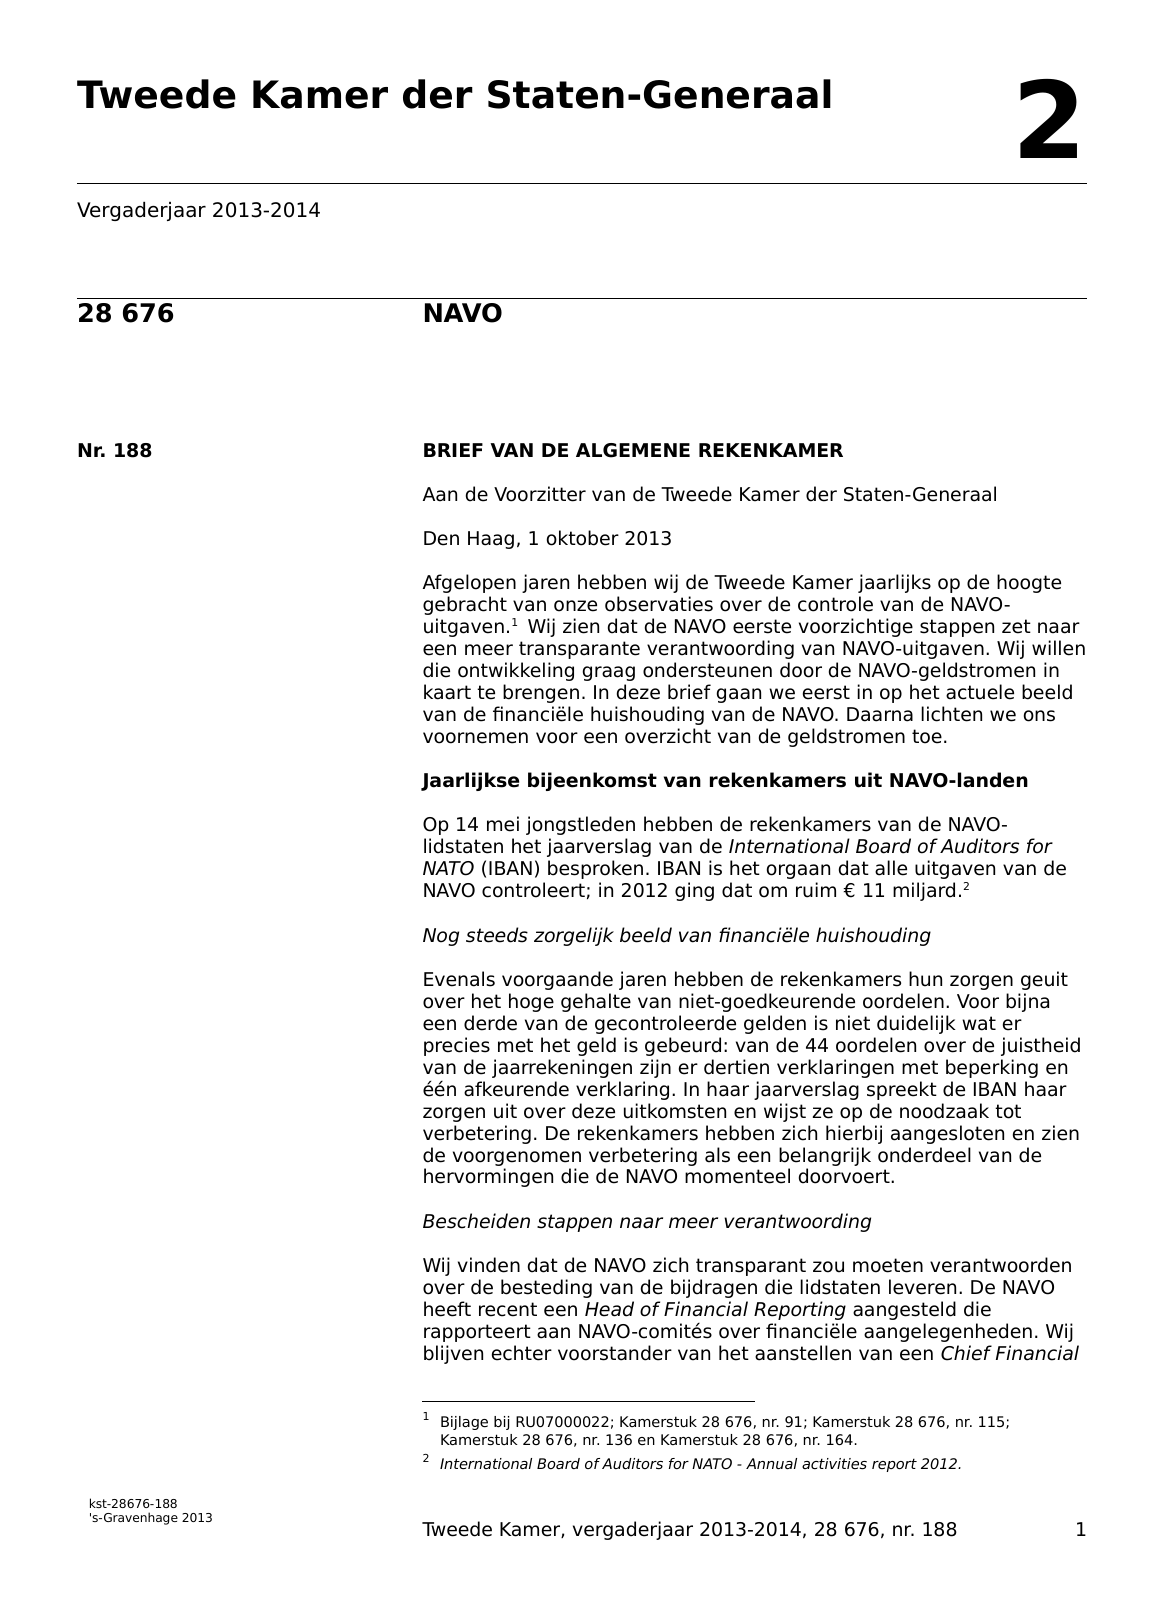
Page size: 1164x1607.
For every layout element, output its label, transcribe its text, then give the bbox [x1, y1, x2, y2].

subtitle Nr. 188 BRIEF VAN DE ALGEMENE REKENKAMER [77, 440, 1087, 462]
text Aan de Voorzitter van de Tweede Kamer der Staten-Generaal [422, 484, 1087, 506]
text International Board of Auditors for NATO - Annual activities report 2012. [422, 1452, 1087, 1474]
text Afgelopen jaren hebben wij de Tweede Kamer jaarlijks op de hoogte gebracht van onze observaties over de controle van de NAVO-uitgaven. Wij zien dat de NAVO eerste voorzichtige stappen zet naar een meer transparante verantwoording van NAVO-uitgaven. Wij willen die ontwikkeling graag ondersteunen door de NAVO-geldstromen in kaart te brengen. In deze brief gaan we eerst in op het actuele beeld van de financiële huishouding van de NAVO. Daarna lichten we ons voornemen voor een overzicht van de geldstromen toe. [422, 572, 1087, 748]
text Op 14 mei jongstleden hebben de rekenkamers van de NAVO-lidstaten het jaarverslag van de International Board of Auditors for NATO (IBAN) besproken. IBAN is het orgaan dat alle uitgaven van de NAVO controleert; in 2012 ging dat om ruim € 11 miljard. [422, 814, 1087, 902]
table_header 2 [886, 59, 1087, 183]
subtitle Bescheiden stappen naar meer verantwoording [422, 1211, 1087, 1233]
subtitle Jaarlijkse bijeenkomst van rekenkamers uit NAVO-landen [422, 770, 1087, 792]
table_header Tweede Kamer der Staten-Generaal [77, 59, 886, 183]
text Wij vinden dat de NAVO zich transparant zou moeten verantwoorden over de besteding van de bijdragen die lidstaten leveren. De NAVO heeft recent een Head of Financial Reporting aangesteld die rapporteert aan NAVO-comités over financiële aangelegenheden. Wij blijven echter voorstander van het aanstellen van een Chief Financial [422, 1255, 1087, 1365]
table_cell Vergaderjaar 2013-2014 [77, 184, 1087, 298]
text Bijlage bij RU07000022; Kamerstuk 28 676, nr. 91; Kamerstuk 28 676, nr. 115; Kamerstuk 28 676, nr. 136 en Kamerstuk 28 676, nr. 164. [422, 1410, 1087, 1449]
text kst-28676-188 [88, 1497, 323, 1511]
text Evenals voorgaande jaren hebben de rekenkamers hun zorgen geuit over het hoge gehalte van niet-goedkeurende oordelen. Voor bijna een derde van de gecontroleerde gelden is niet duidelijk wat er precies met het geld is gebeurd: van de 44 oordelen over de juistheid van de jaarrekeningen zijn er dertien verklaringen met beperking en één afkeurende verklaring. In haar jaarverslag spreekt de IBAN haar zorgen uit over deze uitkomsten en wijst ze op de noodzaak tot verbetering. De rekenkamers hebben zich hierbij aangesloten en zien de voorgenomen verbetering als een belangrijk onderdeel van de hervormingen die de NAVO momenteel doorvoert. [422, 969, 1087, 1188]
subtitle Nog steeds zorgelijk beeld van financiële huishouding [422, 924, 1087, 946]
text 's-Gravenhage 2013 [88, 1511, 323, 1525]
subtitle 28 676 NAVO [77, 299, 1087, 329]
text Den Haag, 1 oktober 2013 [422, 528, 1087, 550]
